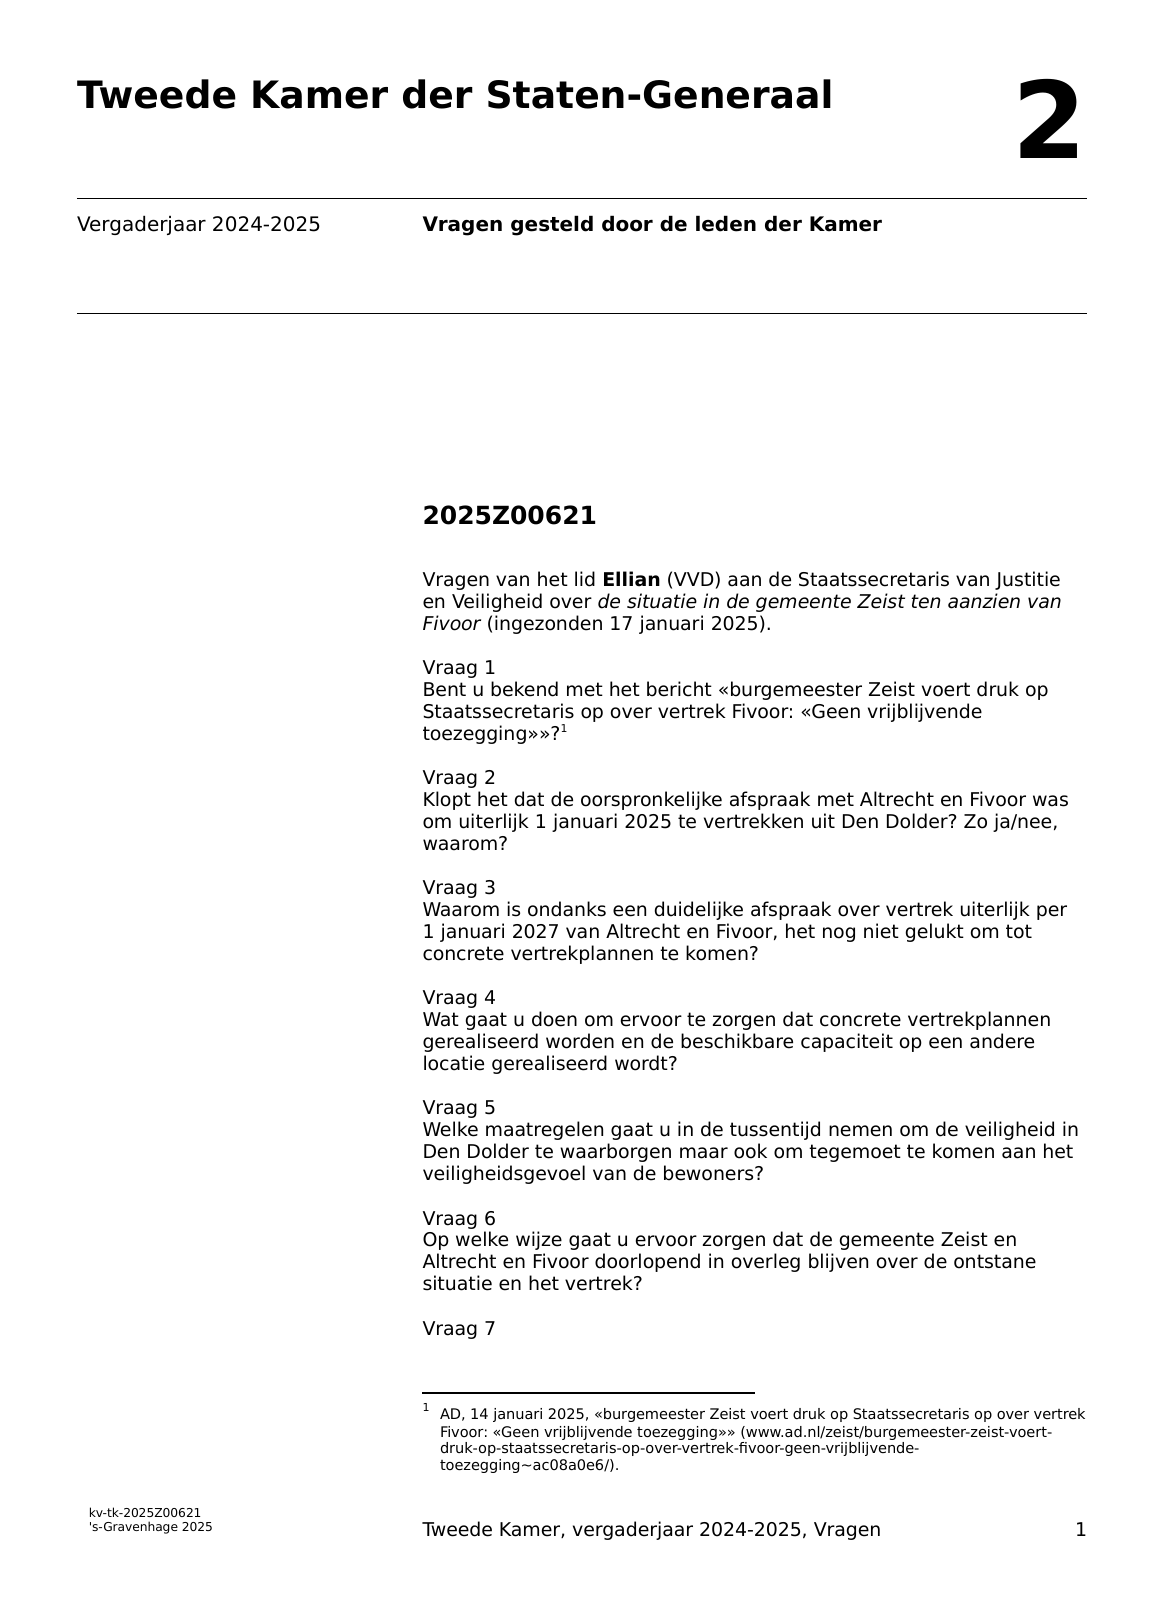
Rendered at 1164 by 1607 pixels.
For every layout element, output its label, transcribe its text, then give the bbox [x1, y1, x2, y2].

text Op welke wijze gaat u ervoor zorgen dat de gemeente Zeist en Altrecht en Fivoor doorlopend in overleg blijven over de ontstane situatie en het vertrek? [422, 1229, 1087, 1295]
text kv-tk-2025Z00621 [88, 1506, 323, 1520]
text Wat gaat u doen om ervoor te zorgen dat concrete vertrekplannen gerealiseerd worden en de beschikbare capaciteit op een andere locatie gerealiseerd wordt? [422, 1009, 1087, 1075]
text Vragen van het lid Ellian (VVD) aan de Staatssecretaris van Justitie en Veiligheid over de situatie in de gemeente Zeist ten aanzien van Fivoor (ingezonden 17 januari 2025). [422, 569, 1087, 635]
text Vraag 3 [422, 877, 1087, 899]
text 2025Z00621 [422, 501, 1087, 531]
text Klopt het dat de oorspronkelijke afspraak met Altrecht en Fivoor was om uiterlijk 1 januari 2025 te vertrekken uit Den Dolder? Zo ja/nee, waarom? [422, 789, 1087, 855]
table_header 2 [886, 59, 1087, 198]
text Vraag 1 [422, 657, 1087, 679]
table_cell Vergaderjaar 2024-2025 [77, 199, 422, 313]
text Vraag 2 [422, 767, 1087, 789]
text Vraag 7 [422, 1317, 1087, 1339]
text Welke maatregelen gaat u in de tussentijd nemen om de veiligheid in Den Dolder te waarborgen maar ook om tegemoet te komen aan het veiligheidsgevoel van de bewoners? [422, 1119, 1087, 1185]
text Bent u bekend met het bericht «burgemeester Zeist voert druk op Staatssecretaris op over vertrek Fivoor: «Geen vrijblijvende toezegging»»? [422, 679, 1087, 745]
text AD, 14 januari 2025, «burgemeester Zeist voert druk op Staatssecretaris op over vertrek Fivoor: «Geen vrijblijvende toezegging»» (www.ad.nl/zeist/burgemeester-zeist-voert-druk-op-staatssecretaris-op-over-vertrek-fivoor-geen-vrijblijvende-toezegging~ac08a0e6/). [422, 1402, 1087, 1474]
text Vraag 6 [422, 1207, 1087, 1229]
table_cell Vragen gesteld door de leden der Kamer [422, 199, 1087, 313]
text 's-Gravenhage 2025 [88, 1520, 323, 1534]
text Waarom is ondanks een duidelijke afspraak over vertrek uiterlijk per 1 januari 2027 van Altrecht en Fivoor, het nog niet gelukt om tot concrete vertrekplannen te komen? [422, 899, 1087, 965]
text Vraag 5 [422, 1097, 1087, 1119]
text Vraag 4 [422, 987, 1087, 1009]
table_header Tweede Kamer der Staten-Generaal [77, 59, 886, 198]
